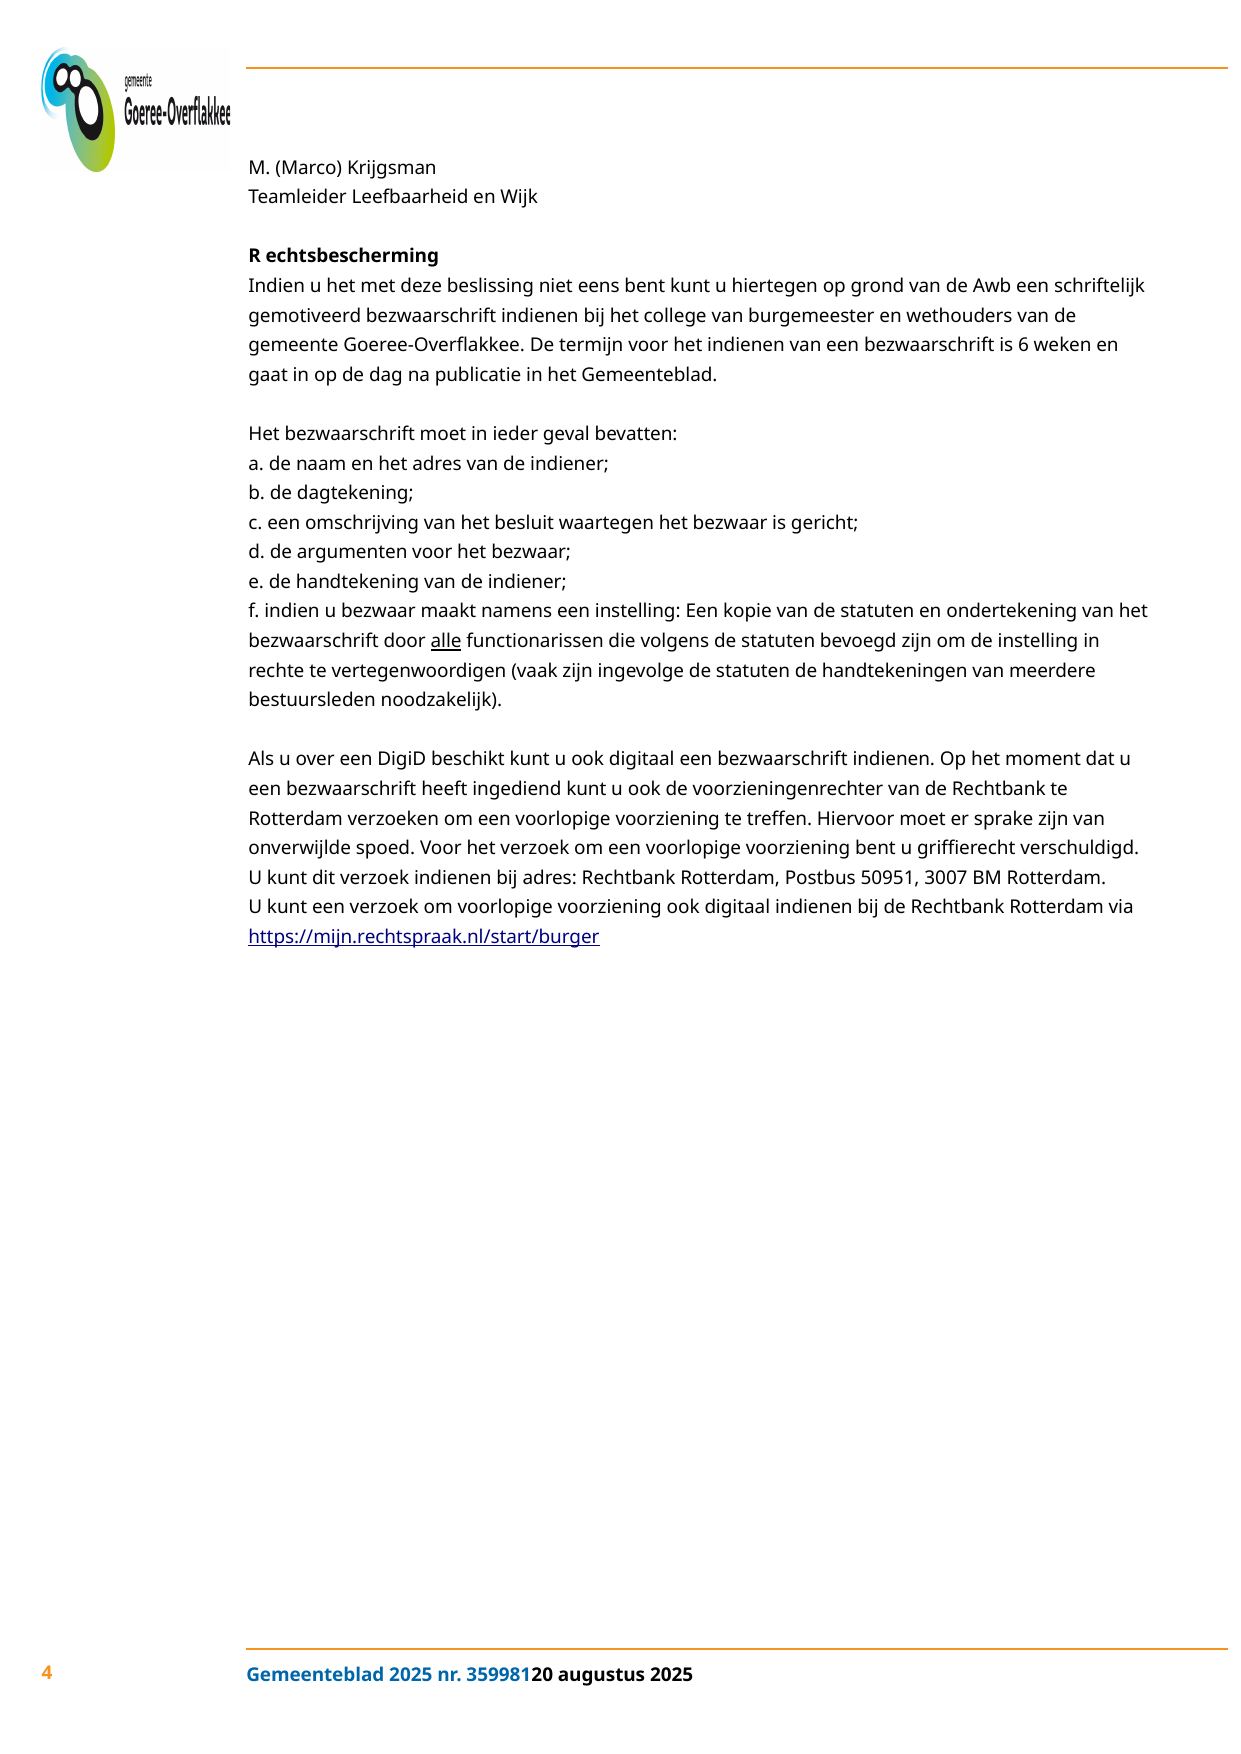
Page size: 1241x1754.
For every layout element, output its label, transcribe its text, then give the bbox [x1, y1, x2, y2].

text U kunt een verzoek om voorlopige voorziening ook digitaal indienen bij de Rechtbank Rotterdam via https://mijn.rechtspraak.nl/start/burger [248, 893, 1152, 949]
text b. de dagtekening; [248, 479, 1152, 505]
text Als u over een DigiD beschikt kunt u ook digitaal een bezwaarschrift indienen. Op het moment dat u een bezwaarschrift heeft ingediend kunt u ook de voorzieningenrechter van de Rechtbank te Rotterdam verzoeken om een voorlopige voorziening te treffen. Hiervoor moet er sprake zijn van onverwijlde spoed. Voor het verzoek om een voorlopige voorziening bent u griffierecht verschuldigd. U kunt dit verzoek indienen bij adres: Rechtbank Rotterdam, Postbus 50951, 3007 BM Rotterdam. [248, 746, 1152, 890]
text c. een omschrijving van het besluit waartegen het bezwaar is gericht; [248, 509, 1152, 535]
text f. indien u bezwaar maakt namens een instelling: Een kopie van de statuten en ondertekening van het bezwaarschrift door alle functionarissen die volgens de statuten bevoegd zijn om de instelling in rechte te vertegenwoordigen (vaak zijn ingevolge de statuten de handtekeningen van meerdere bestuursleden noodzakelijk). [248, 598, 1152, 712]
text M. (Marco) Krijgsman [248, 154, 1152, 180]
text e. de handtekening van de indiener; [248, 568, 1152, 594]
text R echtsbescherming [248, 243, 1152, 268]
text Indien u het met deze beslissing niet eens bent kunt u hiertegen op grond van de Awb een schriftelijk gemotiveerd bezwaarschrift indienen bij het college van burgemeester en wethouders van de gemeente Goeree-Overflakkee. De termijn voor het indienen van een bezwaarschrift is 6 weken en gaat in op de dag na publicatie in het Gemeenteblad. [248, 272, 1152, 387]
text Het bezwaarschrift moet in ieder geval bevatten: [248, 420, 1152, 446]
text a. de naam en het adres van de indiener; [248, 450, 1152, 476]
text d. de argumenten voor het bezwaar; [248, 538, 1152, 564]
text Teamleider Leefbaarheid en Wijk [248, 183, 1152, 209]
picture [41, 47, 231, 172]
